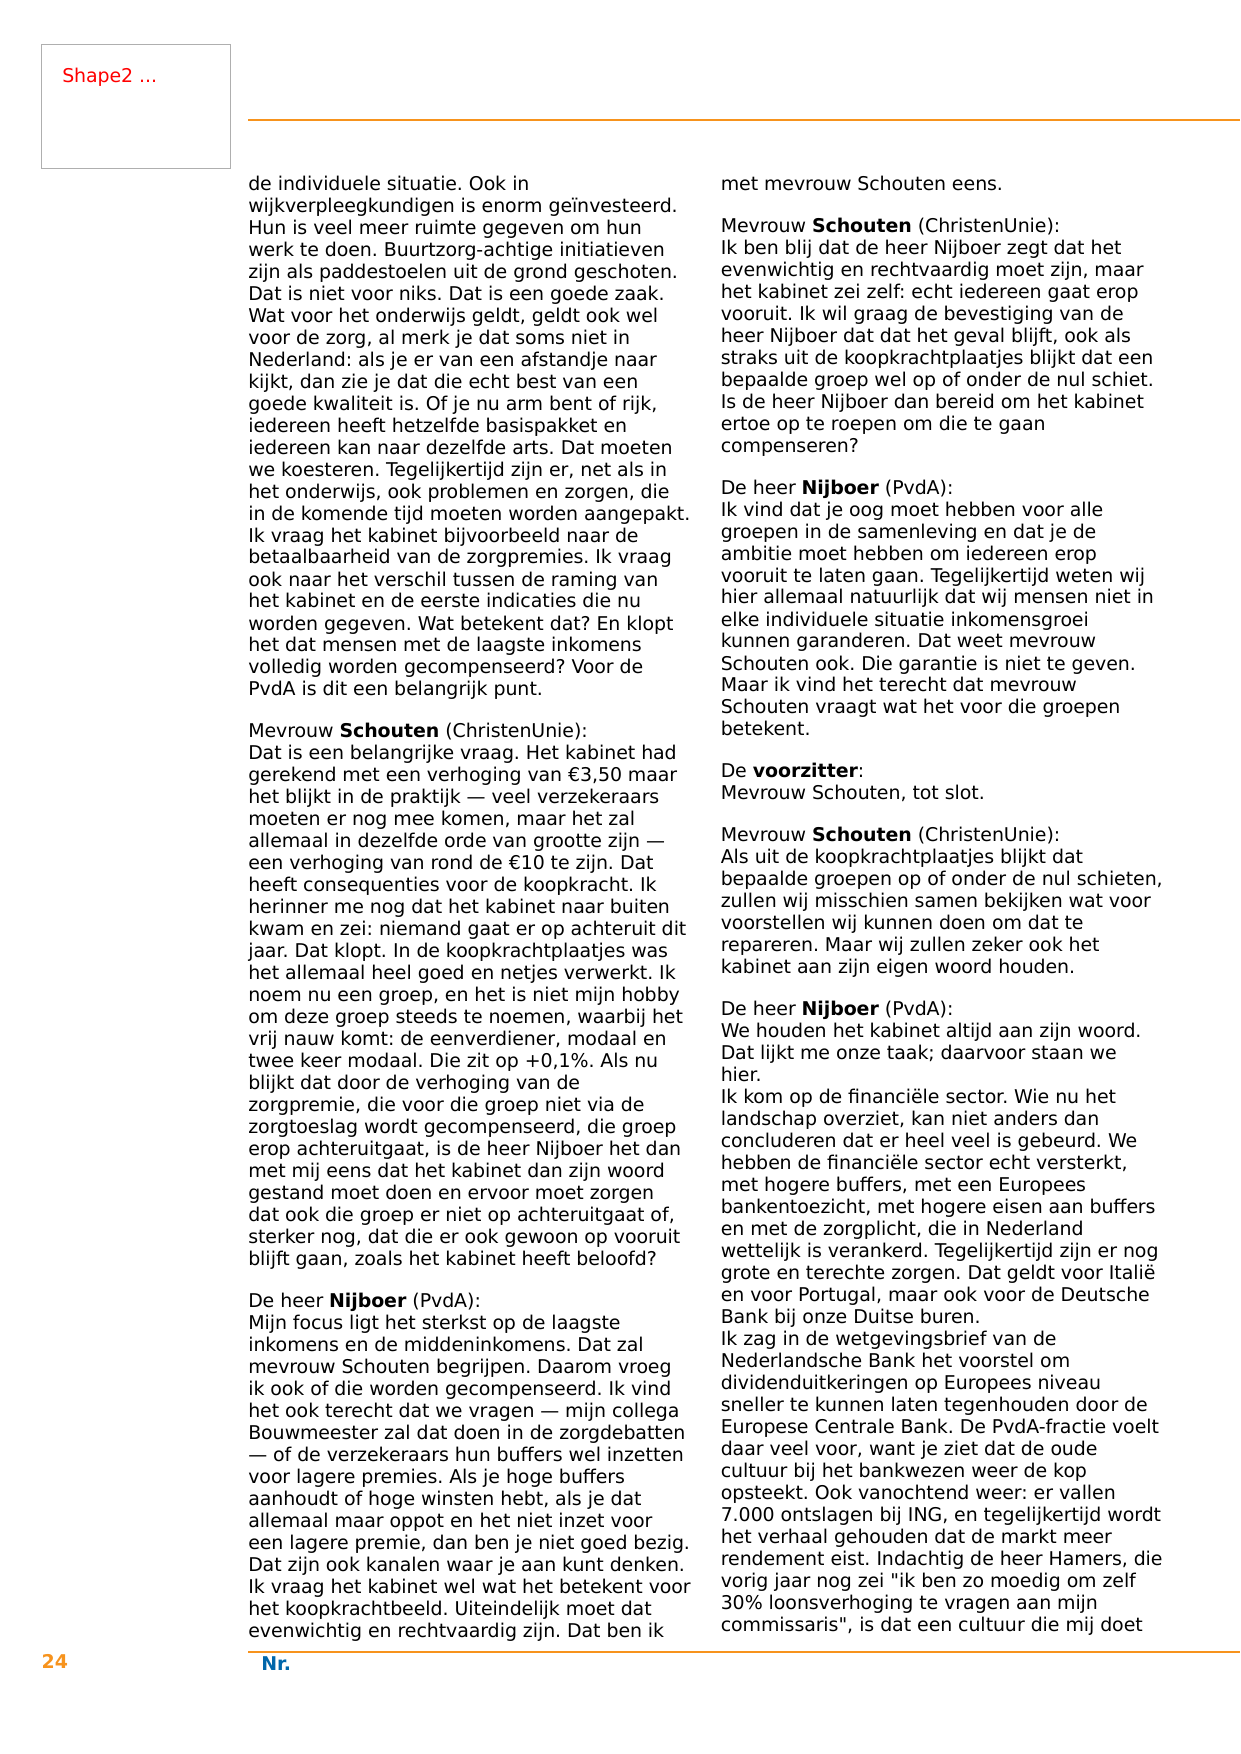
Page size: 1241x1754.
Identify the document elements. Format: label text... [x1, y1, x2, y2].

text de individuele situatie. Ook in wijkverpleegkundigen is enorm geïnvesteerd. Hun is veel meer ruimte gegeven om hun werk te doen. Buurtzorg-achtige initiatieven zijn als paddestoelen uit de grond geschoten. Dat is niet voor niks. Dat is een goede zaak. [248, 173, 691, 305]
text Ik vind dat je oog moet hebben voor alle groepen in de samenleving en dat je de ambitie moet hebben om iedereen erop vooruit te laten gaan. Tegelijkertijd weten wij hier allemaal natuurlijk dat wij mensen niet in elke individuele situatie inkomensgroei kunnen garanderen. Dat weet mevrouw Schouten ook. Die garantie is niet te geven. Maar ik vind het terecht dat mevrouw Schouten vraagt wat het voor die groepen betekent. [721, 498, 1163, 740]
text Mevrouw Schouten (ChristenUnie): [248, 720, 691, 742]
text Als uit de koopkrachtplaatjes blijkt dat bepaalde groepen op of onder de nul schieten, zullen wij misschien samen bekijken wat voor voorstellen wij kunnen doen om dat te repareren. Maar wij zullen zeker ook het kabinet aan zijn eigen woord houden. [721, 846, 1163, 978]
text We houden het kabinet altijd aan zijn woord. Dat lijkt me onze taak; daarvoor staan we hier. [721, 1020, 1163, 1086]
text Mijn focus ligt het sterkst op de laagste inkomens en de middeninkomens. Dat zal mevrouw Schouten begrijpen. Daarom vroeg ik ook of die worden gecompenseerd. Ik vind het ook terecht dat we vragen — mijn collega Bouwmeester zal dat doen in de zorgdebatten — of de verzekeraars hun buffers wel inzetten voor lagere premies. Als je hoge buffers aanhoudt of hoge winsten hebt, als je dat allemaal maar oppot en het niet inzet voor een lagere premie, dan ben je niet goed bezig. Dat zijn ook kanalen waar je aan kunt denken. Ik vraag het kabinet wel wat het betekent voor het koopkrachtbeeld. Uiteindelijk moet dat evenwichtig en rechtvaardig zijn. Dat ben ik [248, 1312, 691, 1641]
text Ik zag in de wetgevingsbrief van de Nederlandsche Bank het voorstel om dividenduitkeringen op Europees niveau sneller te kunnen laten tegenhouden door de Europese Centrale Bank. De PvdA-fractie voelt daar veel voor, want je ziet dat de oude cultuur bij het bankwezen weer de kop opsteekt. Ook vanochtend weer: er vallen 7.000 ontslagen bij ING, en tegelijkertijd wordt het verhaal gehouden dat de markt meer rendement eist. Indachtig de heer Hamers, die vorig jaar nog zei "ik ben zo moedig om zelf 30% loonsverhoging te vragen aan mijn commissaris", is dat een cultuur die mij doet [721, 1328, 1163, 1636]
text De heer Nijboer (PvdA): [721, 998, 1163, 1020]
text Ik kom op de financiële sector. Wie nu het landschap overziet, kan niet anders dan concluderen dat er heel veel is gebeurd. We hebben de financiële sector echt versterkt, met hogere buffers, met een Europees bankentoezicht, met hogere eisen aan buffers en met de zorgplicht, die in Nederland wettelijk is verankerd. Tegelijkertijd zijn er nog grote en terechte zorgen. Dat geldt voor Italië en voor Portugal, maar ook voor de Deutsche Bank bij onze Duitse buren. [721, 1086, 1163, 1328]
text Mevrouw Schouten (ChristenUnie): [721, 824, 1163, 846]
text De heer Nijboer (PvdA): [248, 1290, 691, 1312]
text De voorzitter: [721, 760, 1163, 782]
text Ik ben blij dat de heer Nijboer zegt dat het evenwichtig en rechtvaardig moet zijn, maar het kabinet zei zelf: echt iedereen gaat erop vooruit. Ik wil graag de bevestiging van de heer Nijboer dat dat het geval blijft, ook als straks uit de koopkrachtplaatjes blijkt dat een bepaalde groep wel op of onder de nul schiet. Is de heer Nijboer dan bereid om het kabinet ertoe op te roepen om die te gaan compenseren? [721, 237, 1163, 457]
text Dat is een belangrijke vraag. Het kabinet had gerekend met een verhoging van €3,50 maar het blijkt in de praktijk — veel verzekeraars moeten er nog mee komen, maar het zal allemaal in dezelfde orde van grootte zijn — een verhoging van rond de €10 te zijn. Dat heeft consequenties voor de koopkracht. Ik herinner me nog dat het kabinet naar buiten kwam en zei: niemand gaat er op achteruit dit jaar. Dat klopt. In de koopkrachtplaatjes was het allemaal heel goed en netjes verwerkt. Ik noem nu een groep, en het is niet mijn hobby om deze groep steeds te noemen, waarbij het vrij nauw komt: de eenverdiener, modaal en twee keer modaal. Die zit op +0,1%. Als nu blijkt dat door de verhoging van de zorgpremie, die voor die groep niet via de zorgtoeslag wordt gecompenseerd, die groep erop achteruitgaat, is de heer Nijboer het dan met mij eens dat het kabinet dan zijn woord gestand moet doen en ervoor moet zorgen dat ook die groep er niet op achteruitgaat of, sterker nog, dat die er ook gewoon op vooruit blijft gaan, zoals het kabinet heeft beloofd? [248, 742, 691, 1270]
text Mevrouw Schouten, tot slot. [721, 782, 1163, 804]
text Wat voor het onderwijs geldt, geldt ook wel voor de zorg, al merk je dat soms niet in Nederland: als je er van een afstandje naar kijkt, dan zie je dat die echt best van een goede kwaliteit is. Of je nu arm bent of rijk, iedereen heeft hetzelfde basispakket en iedereen kan naar dezelfde arts. Dat moeten we koesteren. Tegelijkertijd zijn er, net als in het onderwijs, ook problemen en zorgen, die in de komende tijd moeten worden aangepakt. Ik vraag het kabinet bijvoorbeeld naar de betaalbaarheid van de zorgpremies. Ik vraag ook naar het verschil tussen de raming van het kabinet en de eerste indicaties die nu worden gegeven. Wat betekent dat? En klopt het dat mensen met de laagste inkomens volledig worden gecompenseerd? Voor de PvdA is dit een belangrijk punt. [248, 305, 691, 700]
text met mevrouw Schouten eens. [721, 173, 1163, 195]
text Mevrouw Schouten (ChristenUnie): [721, 215, 1163, 237]
text De heer Nijboer (PvdA): [721, 477, 1163, 498]
